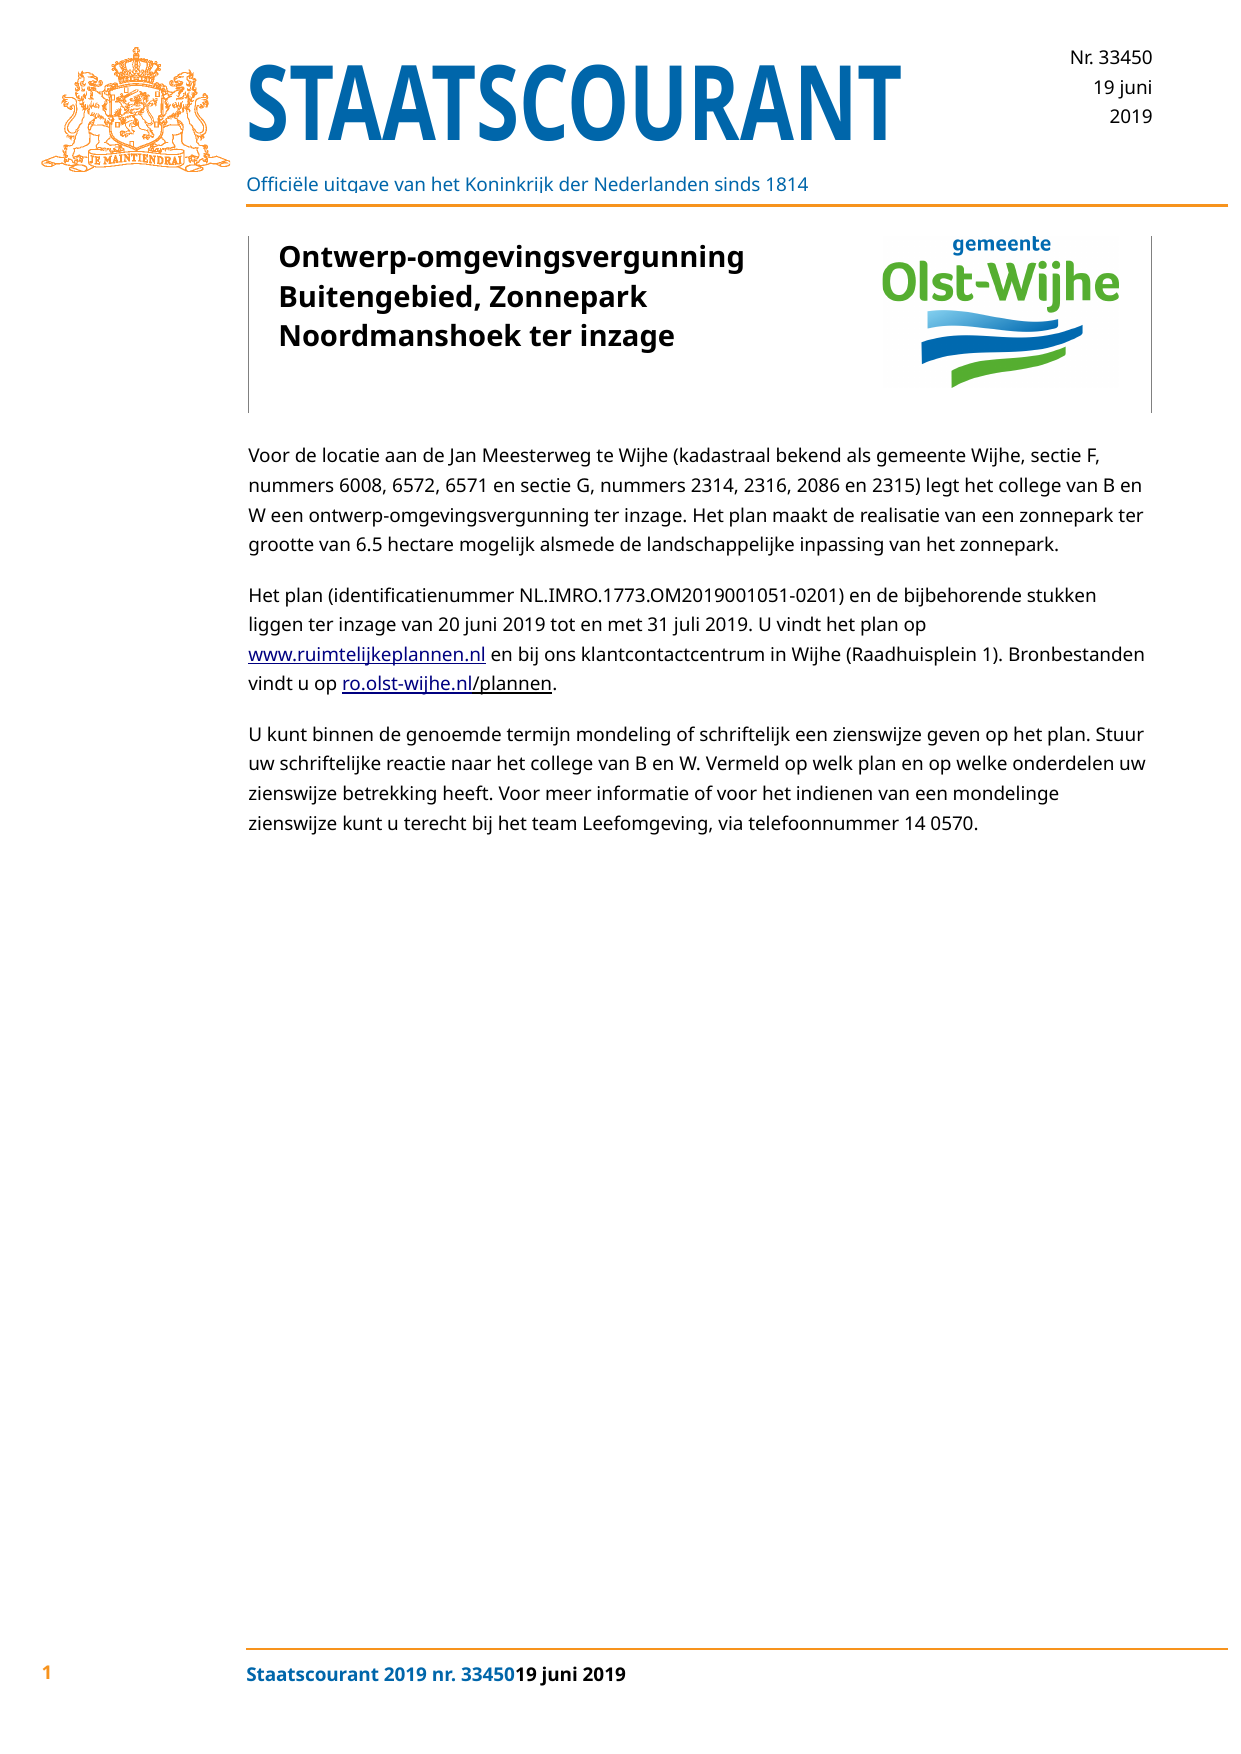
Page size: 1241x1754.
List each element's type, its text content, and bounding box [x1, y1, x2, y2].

table_header [850, 388, 1151, 413]
picture [882, 236, 1119, 388]
text Voor de locatie aan de Jan Meesterweg te Wijhe (kadastraal bekend als gemeente Wijhe, sectie F, nummers 6008, 6572, 6571 en sectie G, nummers 2314, 2316, 2086 en 2315) legt het college van B en W een ontwerp-omgevingsvergunning ter inzage. Het plan maakt de realisatie van een zonnepark ter grootte van 6.5 hectare mogelijk alsmede de landschappelijke inpassing van het zonnepark. [248, 443, 1152, 557]
table_header Ontwerp-omgevingsvergunning Buitengebied, Zonnepark Noordmanshoek ter inzage [249, 236, 850, 413]
picture [41, 47, 231, 172]
text Het plan (identificatienummer NL.IMRO.1773.OM2019001051-0201) en de bijbehorende stukken liggen ter inzage van 20 juni 2019 tot en met 31 juli 2019. U vindt het plan op www.ruimtelijkeplannen.nl en bij ons klantcontactcentrum in Wijhe (Raadhuisplein 1). Bronbestanden vindt u op ro.olst-wijhe.nl/plannen. [248, 582, 1152, 696]
text U kunt binnen de genoemde termijn mondeling of schriftelijk een zienswijze geven op het plan. Stuur uw schriftelijke reactie naar het college van B en W. Vermeld op welk plan en op welke onderdelen uw zienswijze betrekking heeft. Voor meer informatie of voor het indienen van een mondelinge zienswijze kunt u terecht bij het team Leefomgeving, via telefoonnummer 14 0570. [248, 721, 1152, 835]
table_header [850, 236, 882, 387]
table_header [1119, 236, 1151, 387]
